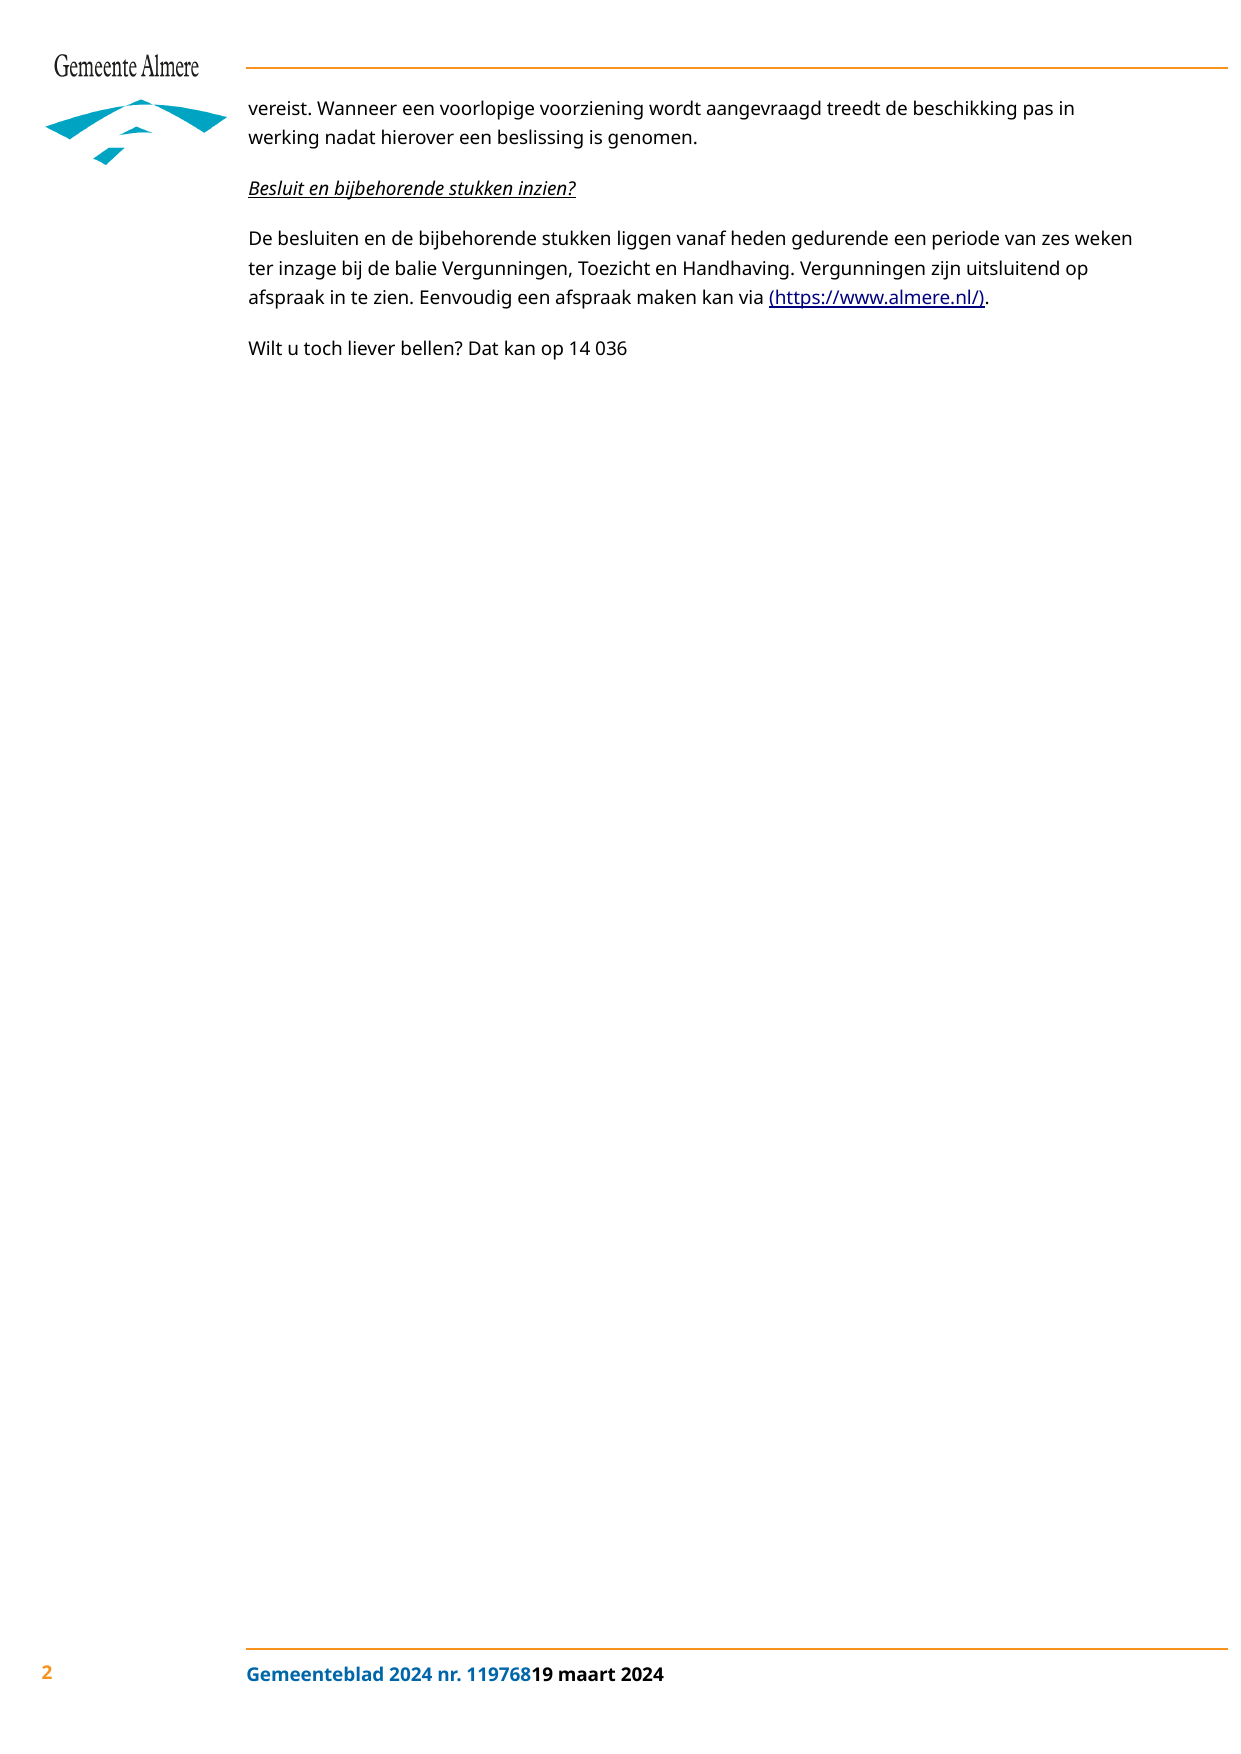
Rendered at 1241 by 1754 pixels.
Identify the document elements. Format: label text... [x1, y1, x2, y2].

picture [41, 47, 231, 172]
text vereist. Wanneer een voorlopige voorziening wordt aangevraagd treedt de beschikking pas in werking nadat hierover een beslissing is genomen. [248, 95, 1152, 150]
text Besluit en bijbehorende stukken inzien? [248, 175, 1152, 201]
text Wilt u toch liever bellen? Dat kan op 14 036 [248, 335, 1152, 361]
text De besluiten en de bijbehorende stukken liggen vanaf heden gedurende een periode van zes weken ter inzage bij de balie Vergunningen, Toezicht en Handhaving. Vergunningen zijn uitsluitend op afspraak in te zien. Eenvoudig een afspraak maken kan via (https://www.almere.nl/). [248, 225, 1152, 310]
